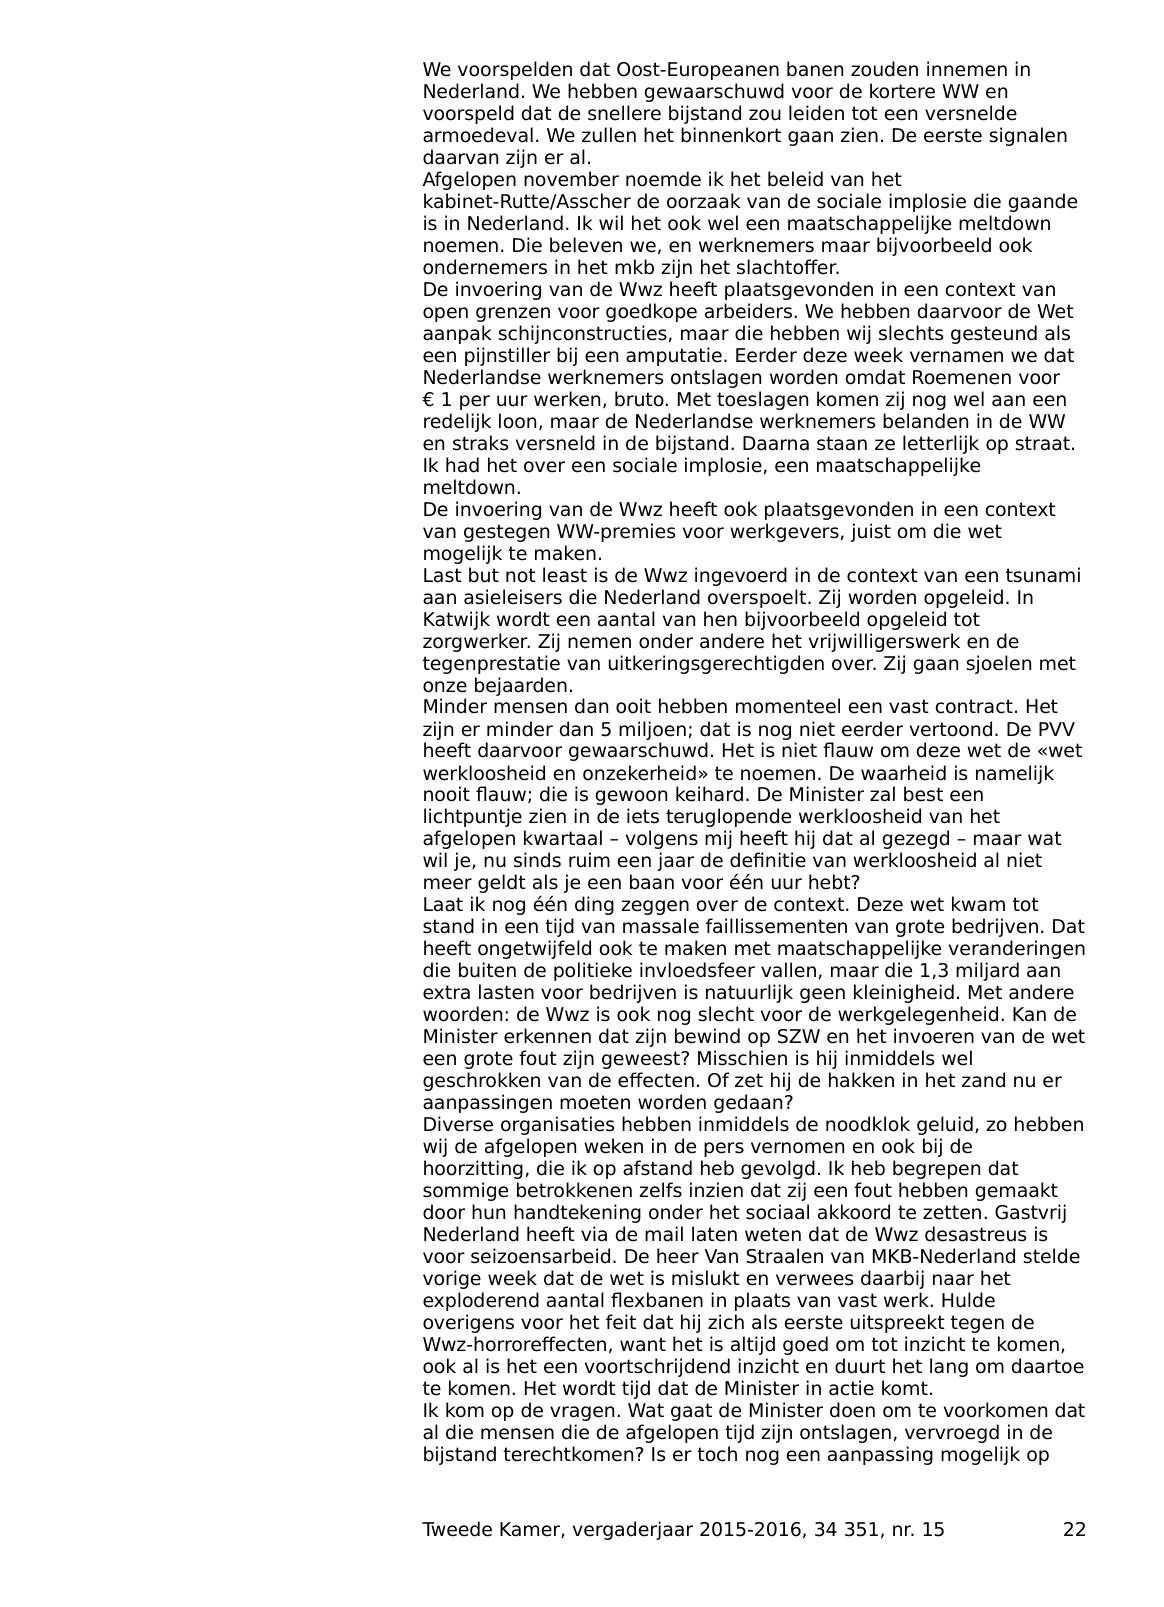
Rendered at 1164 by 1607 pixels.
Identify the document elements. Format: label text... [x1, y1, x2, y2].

text Afgelopen november noemde ik het beleid van het kabinet-Rutte/Asscher de oorzaak van de sociale implosie die gaande is in Nederland. Ik wil het ook wel een maatschappelijke meltdown noemen. Die beleven we, en werknemers maar bijvoorbeeld ook ondernemers in het mkb zijn het slachtoffer. [422, 169, 1087, 279]
text De invoering van de Wwz heeft ook plaatsgevonden in een context van gestegen WW-premies voor werkgevers, juist om die wet mogelijk te maken. [422, 499, 1087, 564]
text Laat ik nog één ding zeggen over de context. Deze wet kwam tot stand in een tijd van massale faillissementen van grote bedrijven. Dat heeft ongetwijfeld ook te maken met maatschappelijke veranderingen die buiten de politieke invloedsfeer vallen, maar die 1,3 miljard aan extra lasten voor bedrijven is natuurlijk geen kleinigheid. Met andere woorden: de Wwz is ook nog slecht voor de werkgelegenheid. Kan de Minister erkennen dat zijn bewind op SZW en het invoeren van de wet een grote fout zijn geweest? Misschien is hij inmiddels wel geschrokken van de effecten. Of zet hij de hakken in het zand nu er aanpassingen moeten worden gedaan? [422, 894, 1087, 1114]
text Ik kom op de vragen. Wat gaat de Minister doen om te voorkomen dat al die mensen die de afgelopen tijd zijn ontslagen, vervroegd in de bijstand terechtkomen? Is er toch nog een aanpassing mogelijk op [422, 1400, 1087, 1466]
text Last but not least is de Wwz ingevoerd in de context van een tsunami aan asieleisers die Nederland overspoelt. Zij worden opgeleid. In Katwijk wordt een aantal van hen bijvoorbeeld opgeleid tot zorgwerker. Zij nemen onder andere het vrijwilligerswerk en de tegenprestatie van uitkeringsgerechtigden over. Zij gaan sjoelen met onze bejaarden. [422, 564, 1087, 696]
text Diverse organisaties hebben inmiddels de noodklok geluid, zo hebben wij de afgelopen weken in de pers vernomen en ook bij de hoorzitting, die ik op afstand heb gevolgd. Ik heb begrepen dat sommige betrokkenen zelfs inzien dat zij een fout hebben gemaakt door hun handtekening onder het sociaal akkoord te zetten. Gastvrij Nederland heeft via de mail laten weten dat de Wwz desastreus is voor seizoensarbeid. De heer Van Straalen van MKB-Nederland stelde vorige week dat de wet is mislukt en verwees daarbij naar het exploderend aantal flexbanen in plaats van vast werk. Hulde overigens voor het feit dat hij zich als eerste uitspreekt tegen de Wwz-horroreffecten, want het is altijd goed om tot inzicht te komen, ook al is het een voortschrijdend inzicht en duurt het lang om daartoe te komen. Het wordt tijd dat de Minister in actie komt. [422, 1114, 1087, 1400]
text Minder mensen dan ooit hebben momenteel een vast contract. Het zijn er minder dan 5 miljoen; dat is nog niet eerder vertoond. De PVV heeft daarvoor gewaarschuwd. Het is niet flauw om deze wet de «wet werkloosheid en onzekerheid» te noemen. De waarheid is namelijk nooit flauw; die is gewoon keihard. De Minister zal best een lichtpuntje zien in de iets teruglopende werkloosheid van het afgelopen kwartaal – volgens mij heeft hij dat al gezegd – maar wat wil je, nu sinds ruim een jaar de definitie van werkloosheid al niet meer geldt als je een baan voor één uur hebt? [422, 696, 1087, 894]
text We voorspelden dat Oost-Europeanen banen zouden innemen in Nederland. We hebben gewaarschuwd voor de kortere WW en voorspeld dat de snellere bijstand zou leiden tot een versnelde armoedeval. We zullen het binnenkort gaan zien. De eerste signalen daarvan zijn er al. [422, 59, 1087, 169]
text De invoering van de Wwz heeft plaatsgevonden in een context van open grenzen voor goedkope arbeiders. We hebben daarvoor de Wet aanpak schijnconstructies, maar die hebben wij slechts gesteund als een pijnstiller bij een amputatie. Eerder deze week vernamen we dat Nederlandse werknemers ontslagen worden omdat Roemenen voor € 1 per uur werken, bruto. Met toeslagen komen zij nog wel aan een redelijk loon, maar de Nederlandse werknemers belanden in de WW en straks versneld in de bijstand. Daarna staan ze letterlijk op straat. Ik had het over een sociale implosie, een maatschappelijke meltdown. [422, 279, 1087, 499]
